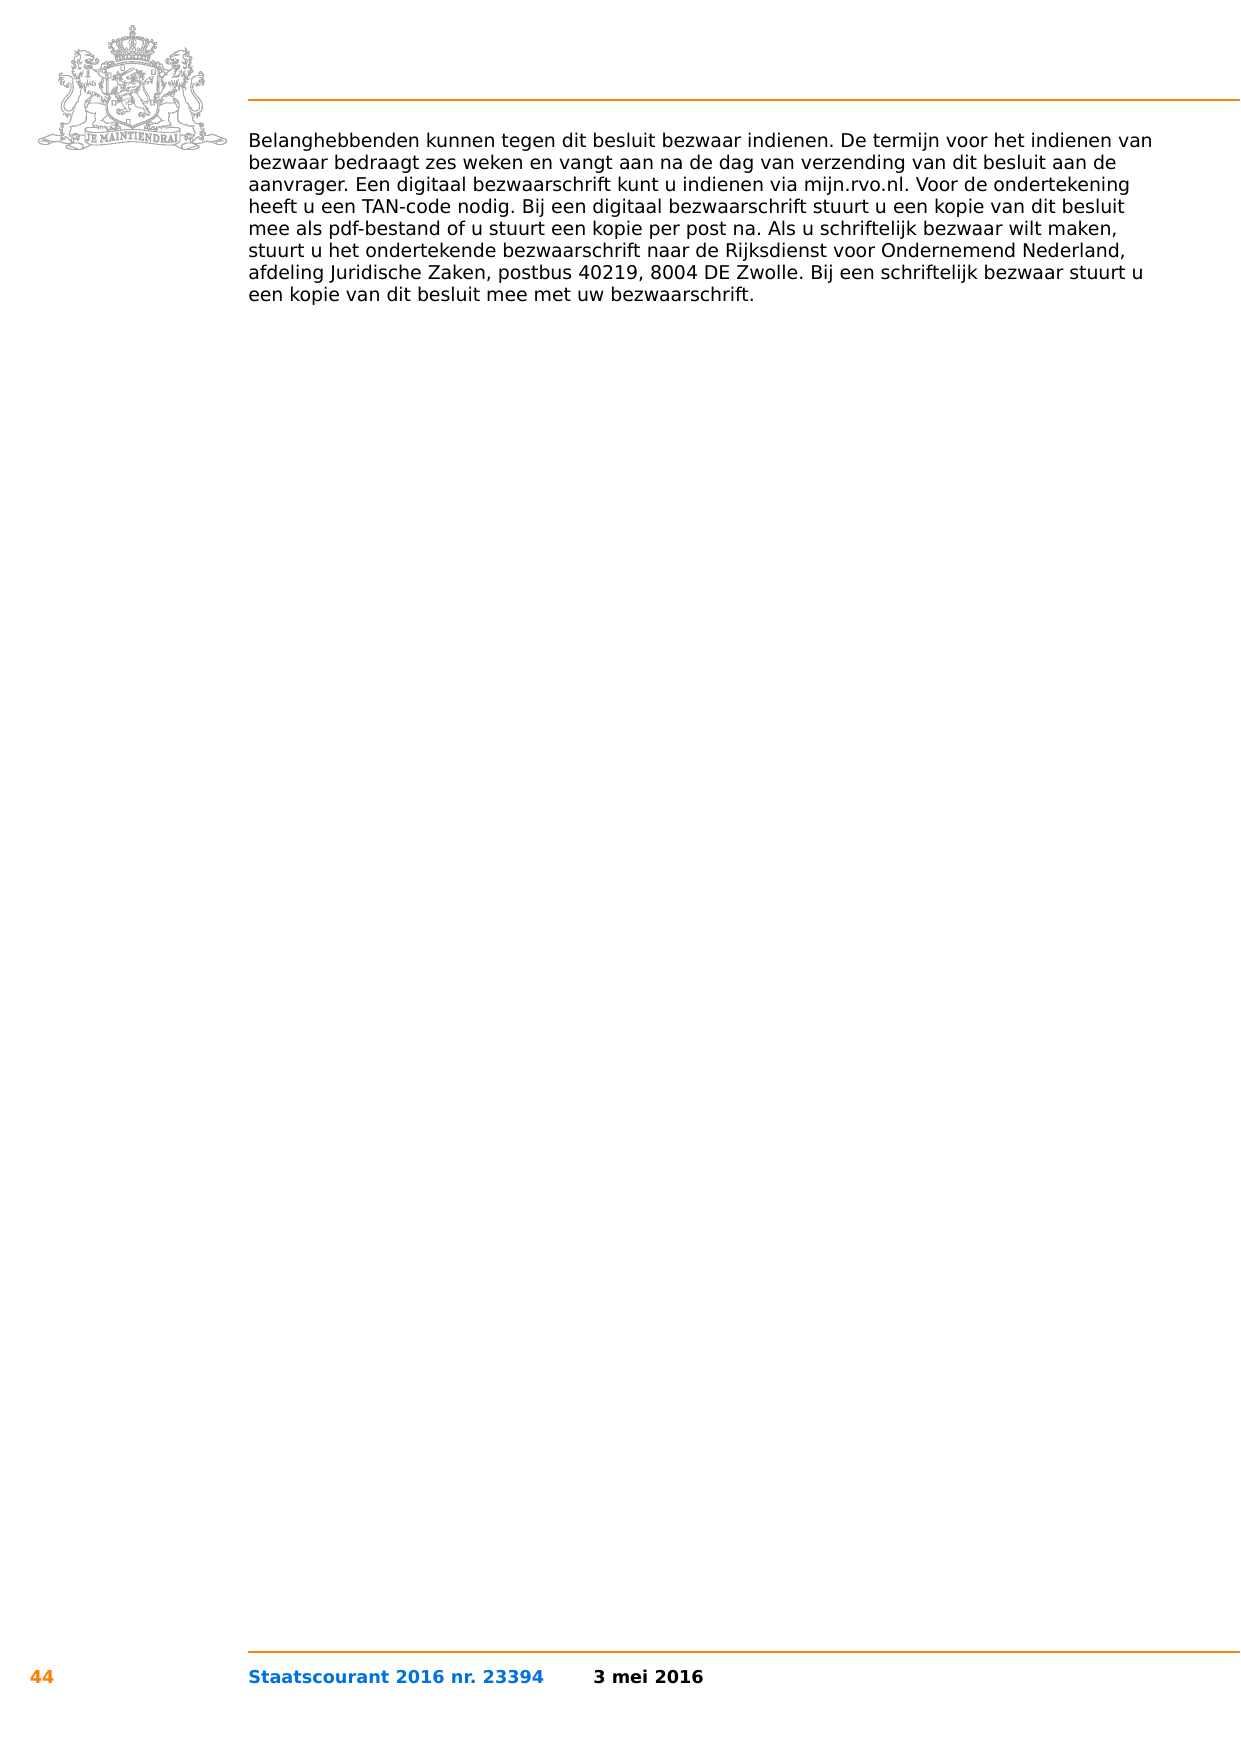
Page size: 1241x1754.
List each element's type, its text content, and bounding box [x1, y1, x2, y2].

text Belanghebbenden kunnen tegen dit besluit bezwaar indienen. De termijn voor het indienen van bezwaar bedraagt zes weken en vangt aan na de dag van verzending van dit besluit aan de aanvrager. Een digitaal bezwaarschrift kunt u indienen via mijn.rvo.nl. Voor de ondertekening heeft u een TAN-code nodig. Bij een digitaal bezwaarschrift stuurt u een kopie van dit besluit mee als pdf-bestand of u stuurt een kopie per post na. Als u schriftelijk bezwaar wilt maken, stuurt u het ondertekende bezwaarschrift naar de Rijksdienst voor Ondernemend Nederland, afdeling Juridische Zaken, postbus 40219, 8004 DE Zwolle. Bij een schriftelijk bezwaar stuurt u een kopie van dit besluit mee met uw bezwaarschrift. [248, 130, 1163, 306]
picture [38, 25, 227, 150]
